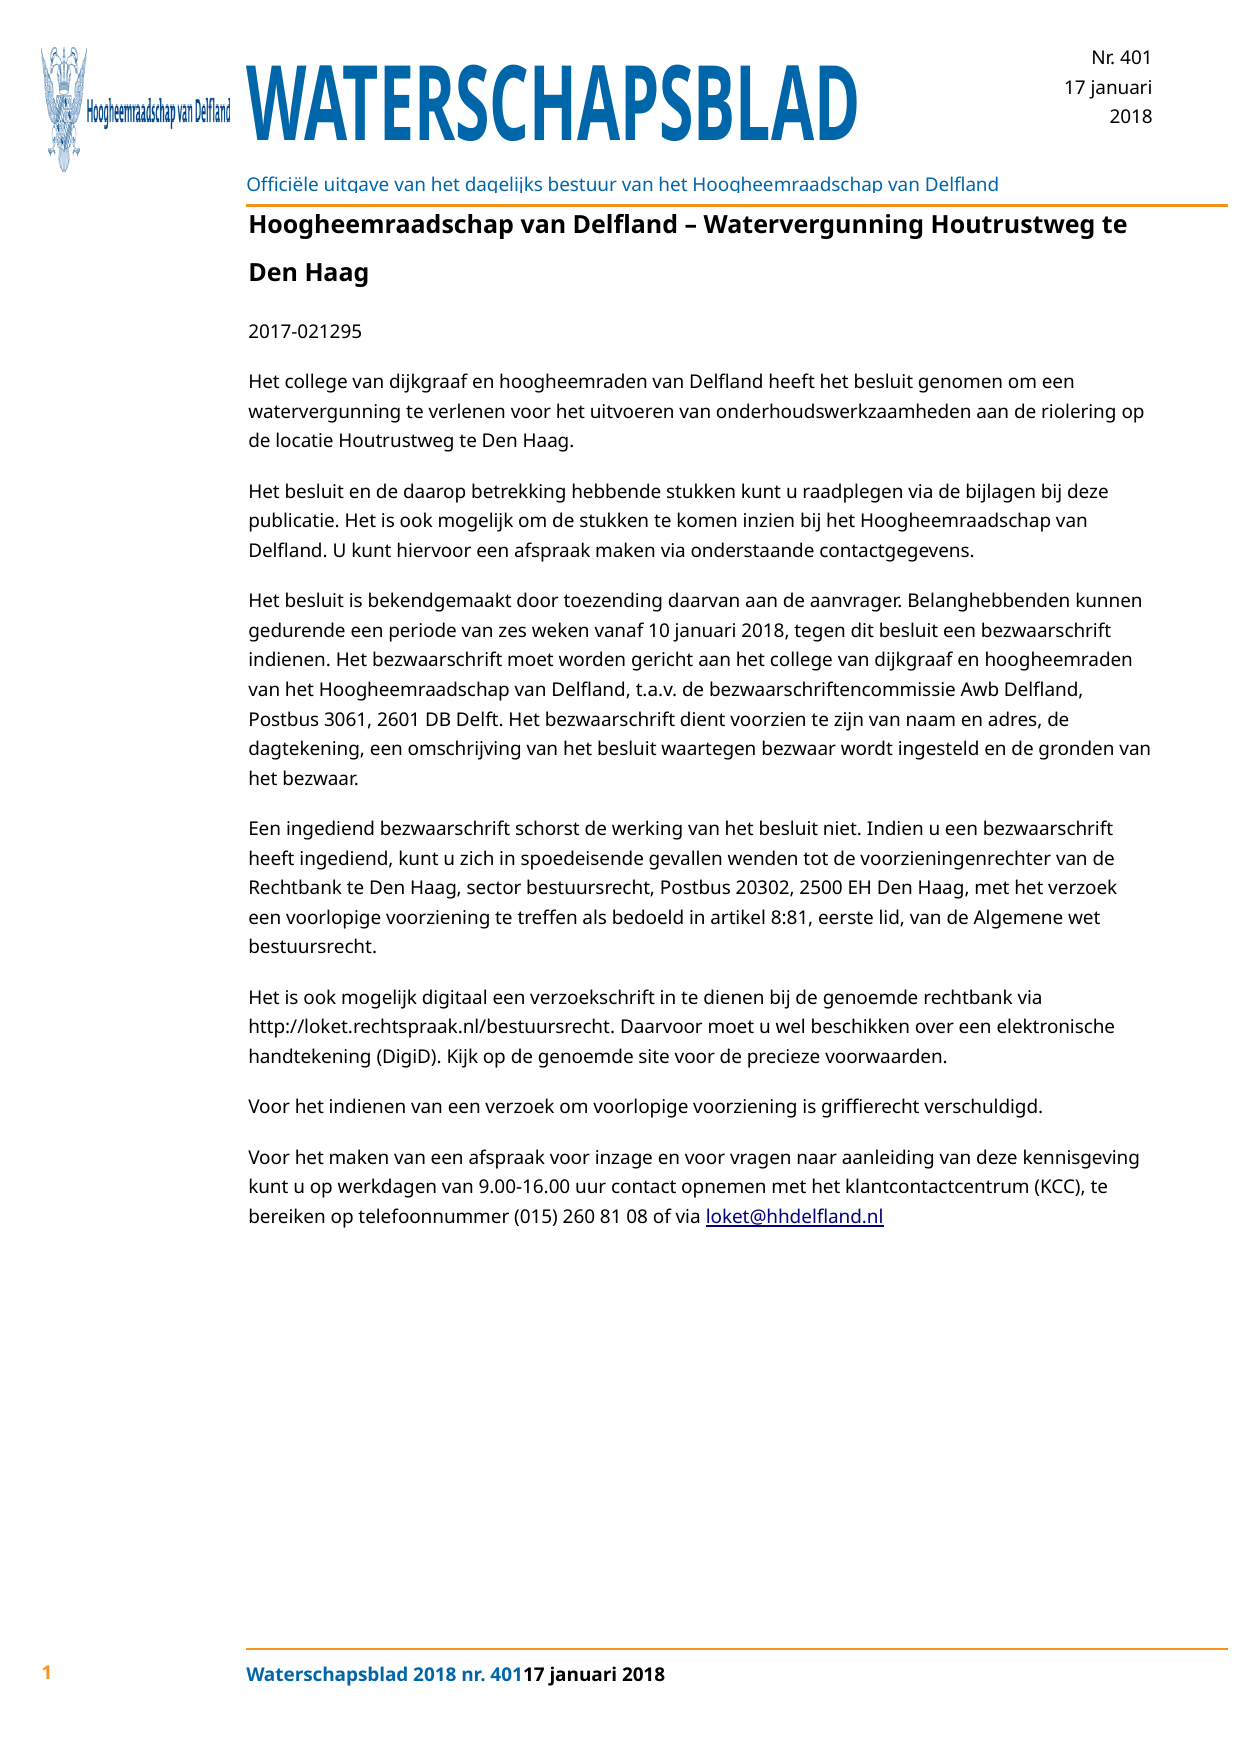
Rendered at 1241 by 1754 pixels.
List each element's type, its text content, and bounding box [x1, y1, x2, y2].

text Het college van dijkgraaf en hoogheemraden van Delfland heeft het besluit genomen om een watervergunning te verlenen voor het uitvoeren van onderhoudswerkzaamheden aan de riolering op de locatie Houtrustweg te Den Haag. [248, 368, 1152, 453]
text Hoogheemraadschap van Delfland – Watervergunning Houtrustweg te Den Haag [248, 207, 1152, 288]
text Het besluit is bekendgemaakt door toezending daarvan aan de aanvrager. Belanghebbenden kunnen gedurende een periode van zes weken vanaf 10 januari 2018, tegen dit besluit een bezwaarschrift indienen. Het bezwaarschrift moet worden gericht aan het college van dijkgraaf en hoogheemraden van het Hoogheemraadschap van Delfland, t.a.v. de bezwaarschriftencommissie Awb Delfland, Postbus 3061, 2601 DB Delft. Het bezwaarschrift dient voorzien te zijn van naam en adres, de dagtekening, een omschrijving van het besluit waartegen bezwaar wordt ingesteld en de gronden van het bezwaar. [248, 587, 1152, 791]
text Voor het indienen van een verzoek om voorlopige voorziening is griffierecht verschuldigd. [248, 1094, 1152, 1119]
text Het besluit en de daarop betrekking hebbende stukken kunt u raadplegen via de bijlagen bij deze publicatie. Het is ook mogelijk om de stukken te komen inzien bij het Hoogheemraadschap van Delfland. U kunt hiervoor een afspraak maken via onderstaande contactgegevens. [248, 478, 1152, 563]
text 2017-021295 [248, 318, 1152, 344]
text Een ingediend bezwaarschrift schorst de werking van het besluit niet. Indien u een bezwaarschrift heeft ingediend, kunt u zich in spoedeisende gevallen wenden tot de voorzieningenrechter van de Rechtbank te Den Haag, sector bestuursrecht, Postbus 20302, 2500 EH Den Haag, met het verzoek een voorlopige voorziening te treffen als bedoeld in artikel 8:81, eerste lid, van de Algemene wet bestuursrecht. [248, 815, 1152, 959]
picture [41, 47, 231, 172]
text Het is ook mogelijk digitaal een verzoekschrift in te dienen bij de genoemde rechtbank via http://loket.rechtspraak.nl/bestuursrecht. Daarvoor moet u wel beschikken over een elektronische handtekening (DigiD). Kijk op de genoemde site voor de precieze voorwaarden. [248, 984, 1152, 1069]
text Voor het maken van een afspraak voor inzage en voor vragen naar aanleiding van deze kennisgeving kunt u op werkdagen van 9.00-16.00 uur contact opnemen met het klantcontactcentrum (KCC), te bereiken op telefoonnummer (015) 260 81 08 of via loket@hhdelfland.nl [248, 1144, 1152, 1229]
